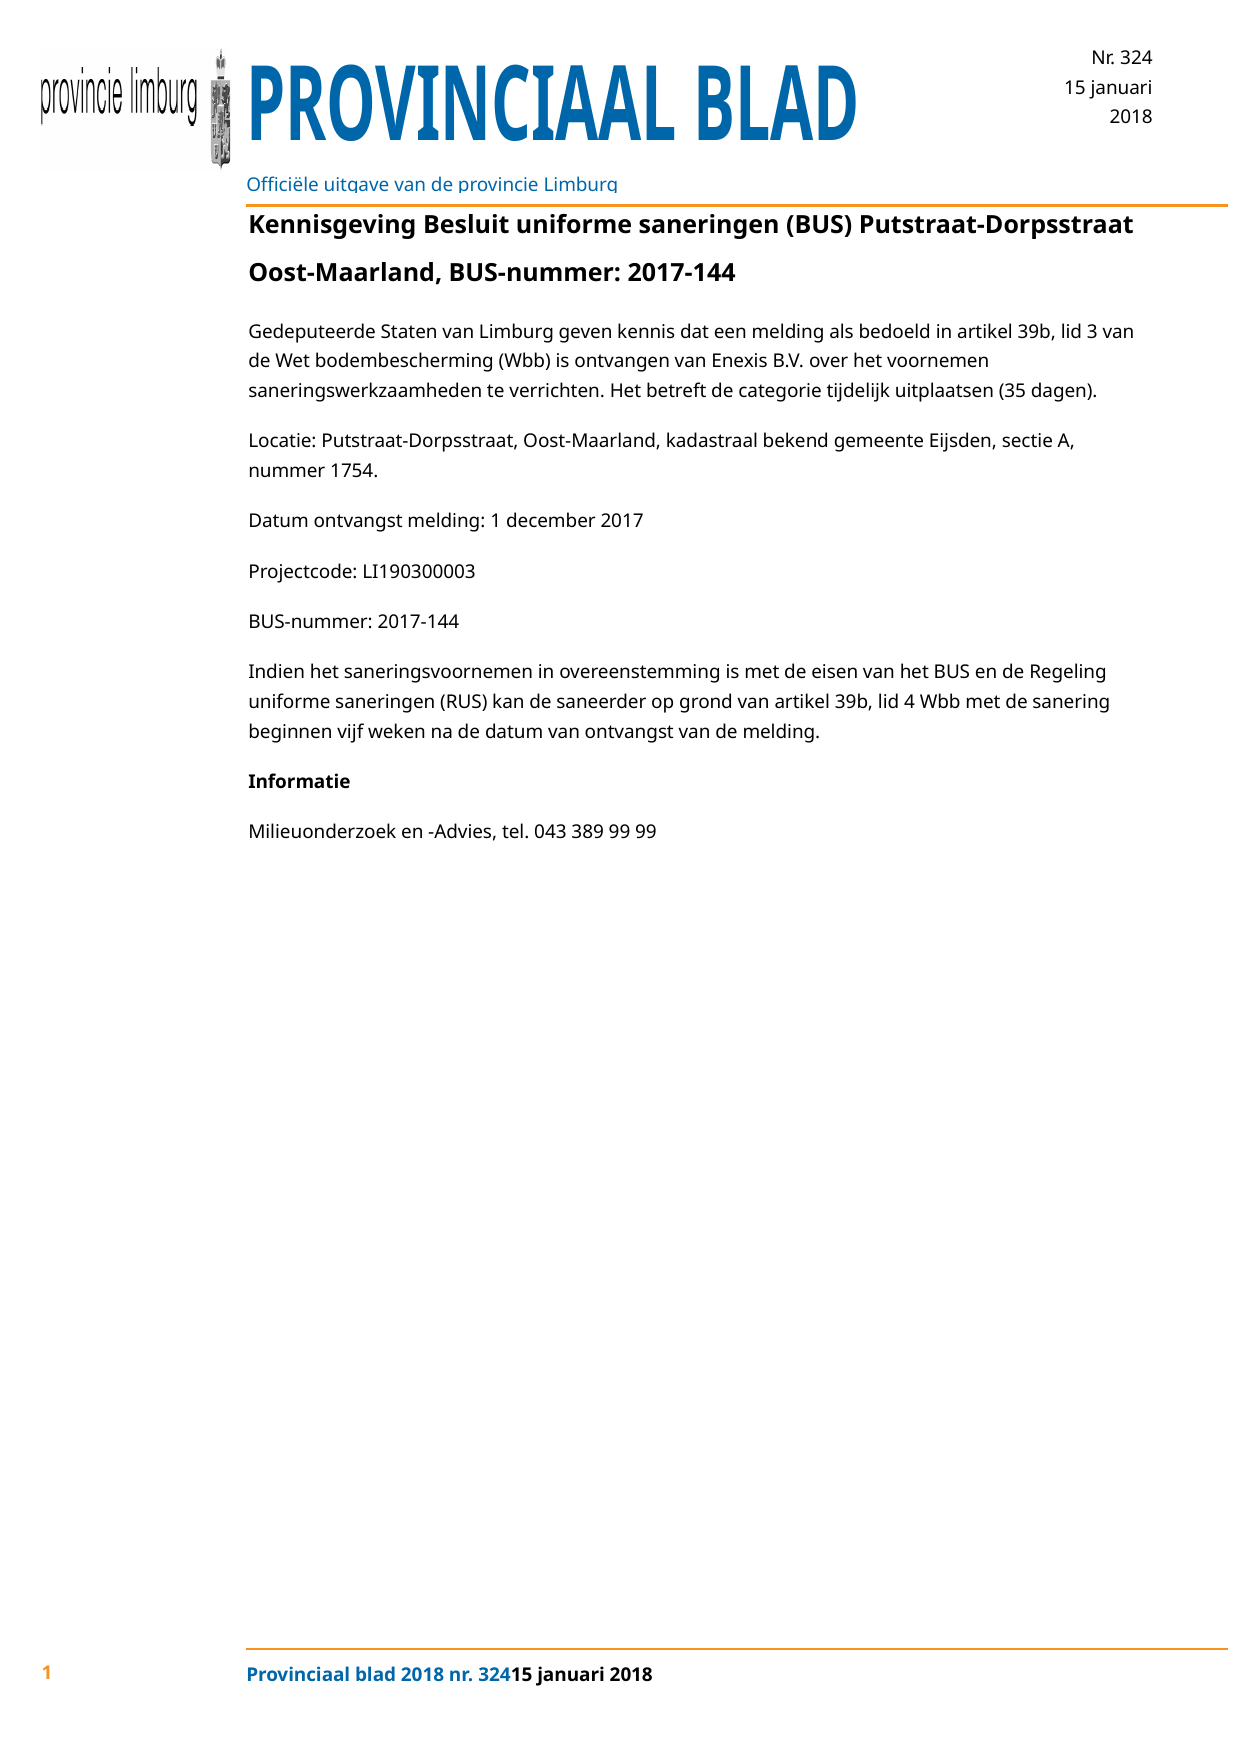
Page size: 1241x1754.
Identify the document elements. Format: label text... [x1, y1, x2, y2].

text Projectcode: LI190300003 [248, 558, 1152, 584]
text Kennisgeving Besluit uniforme saneringen (BUS) Putstraat-Dorpsstraat Oost-Maarland, BUS-nummer: 2017-144 [248, 207, 1152, 288]
text Milieuonderzoek en -Advies, tel. 043 389 99 99 [248, 819, 1152, 844]
text BUS-nummer: 2017-144 [248, 608, 1152, 634]
text Gedeputeerde Staten van Limburg geven kennis dat een melding als bedoeld in artikel 39b, lid 3 van de Wet bodembescherming (Wbb) is ontvangen van Enexis B.V. over het voornemen saneringswerkzaamheden te verrichten. Het betreft de categorie tijdelijk uitplaatsen (35 dagen). [248, 318, 1152, 403]
text Indien het saneringsvoornemen in overeenstemming is met de eisen van het BUS en de Regeling uniforme saneringen (RUS) kan de saneerder op grond van artikel 39b, lid 4 Wbb met de sanering beginnen vijf weken na de datum van ontvangst van de melding. [248, 659, 1152, 744]
text Datum ontvangst melding: 1 december 2017 [248, 507, 1152, 533]
text Informatie [248, 768, 1152, 794]
picture [41, 47, 231, 172]
text Locatie: Putstraat-Dorpsstraat, Oost-Maarland, kadastraal bekend gemeente Eijsden, sectie A, nummer 1754. [248, 427, 1152, 483]
